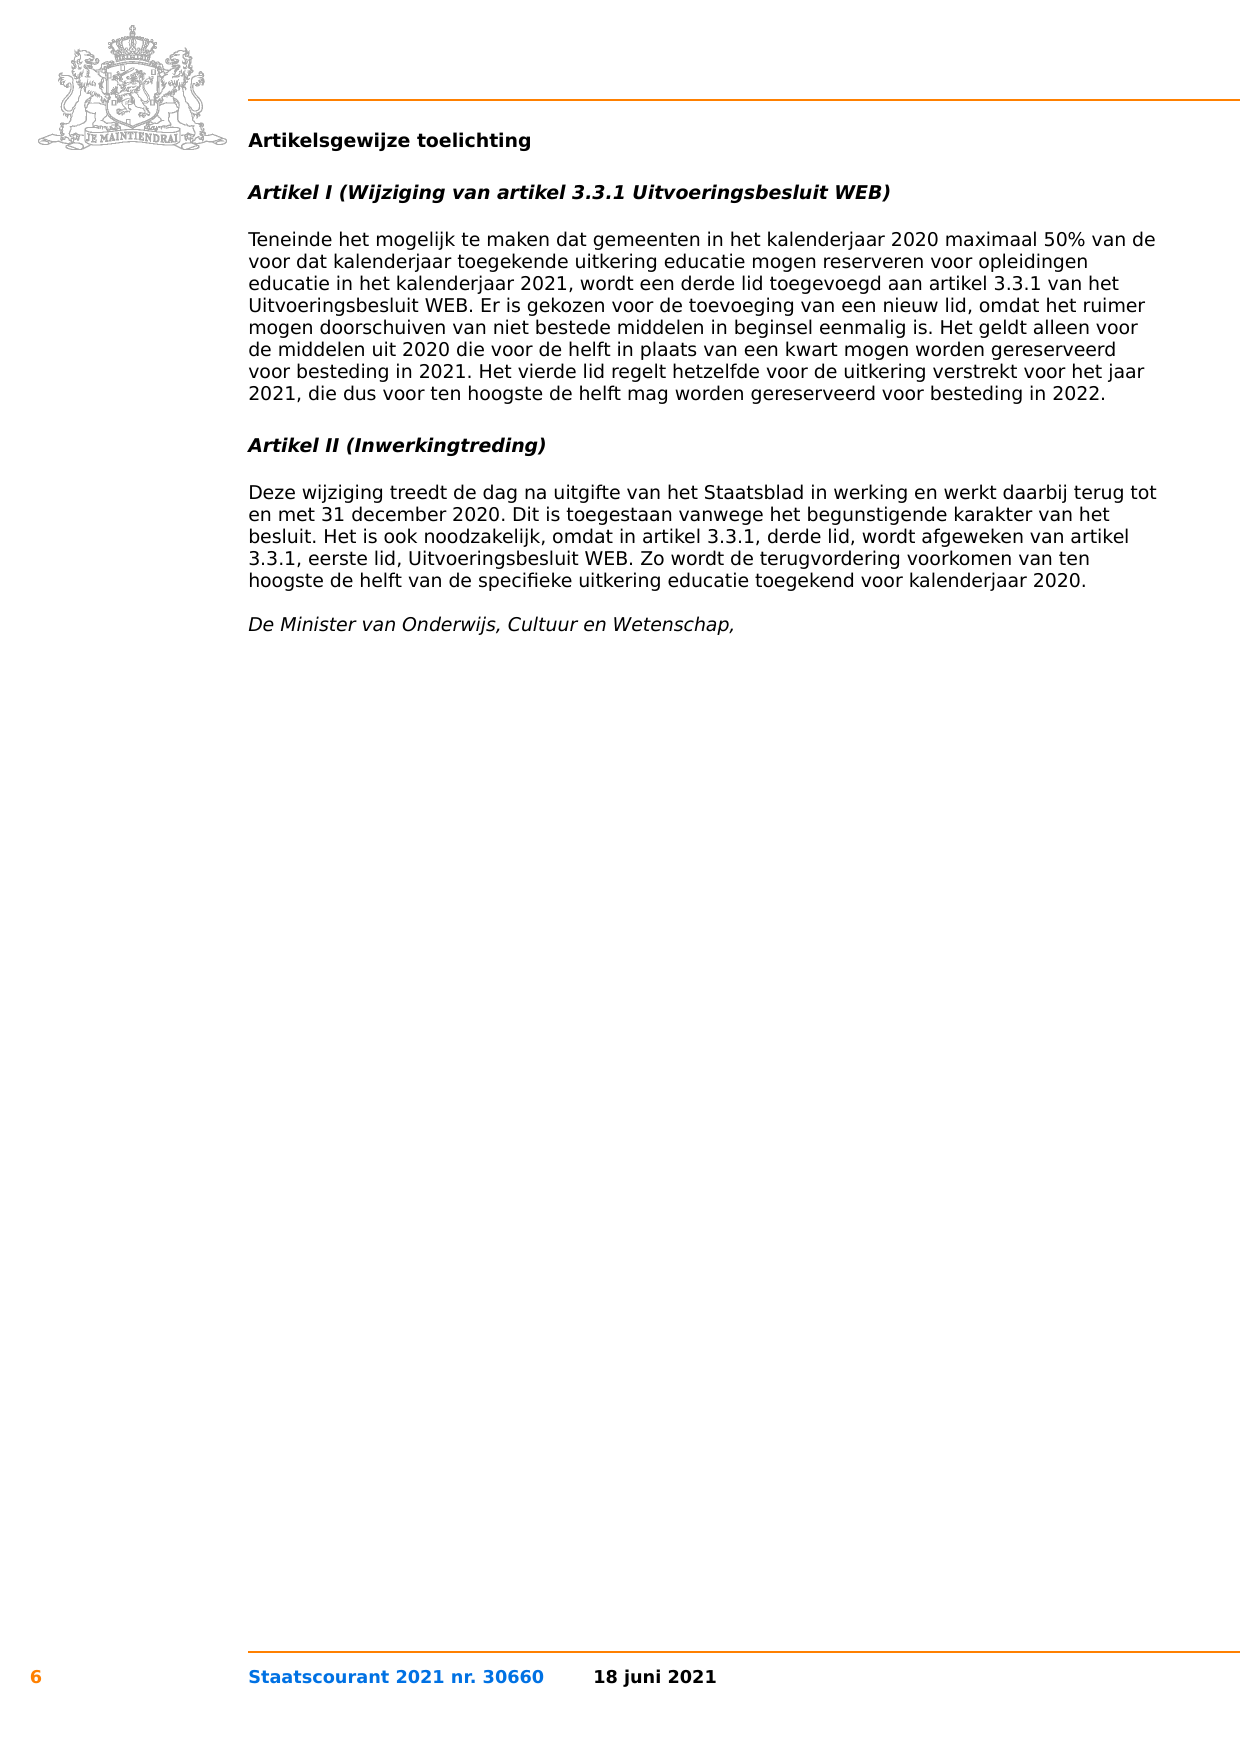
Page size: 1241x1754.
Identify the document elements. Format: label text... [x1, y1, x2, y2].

text Deze wijziging treedt de dag na uitgifte van het Staatsblad in werking en werkt daarbij terug tot en met 31 december 2020. Dit is toegestaan vanwege het begunstigende karakter van het besluit. Het is ook noodzakelijk, omdat in artikel 3.3.1, derde lid, wordt afgeweken van artikel 3.3.1, eerste lid, Uitvoeringsbesluit WEB. Zo wordt de terugvordering voorkomen van ten hoogste de helft van de specifieke uitkering educatie toegekend voor kalenderjaar 2020. [248, 482, 1163, 592]
text Teneinde het mogelijk te maken dat gemeenten in het kalenderjaar 2020 maximaal 50% van de voor dat kalenderjaar toegekende uitkering educatie mogen reserveren voor opleidingen educatie in het kalenderjaar 2021, wordt een derde lid toegevoegd aan artikel 3.3.1 van het Uitvoeringsbesluit WEB. Er is gekozen voor de toevoeging van een nieuw lid, omdat het ruimer mogen doorschuiven van niet bestede middelen in beginsel eenmalig is. Het geldt alleen voor de middelen uit 2020 die voor de helft in plaats van een kwart mogen worden gereserveerd voor besteding in 2021. Het vierde lid regelt hetzelfde voor de uitkering verstrekt voor het jaar 2021, die dus voor ten hoogste de helft mag worden gereserveerd voor besteding in 2022. [248, 229, 1163, 405]
subtitle Artikel I (Wijziging van artikel 3.3.1 Uitvoeringsbesluit WEB) [248, 182, 1163, 204]
subtitle Artikel II (Inwerkingtreding) [248, 435, 1163, 457]
subtitle Artikelsgewijze toelichting [248, 130, 1163, 152]
text De Minister van Onderwijs, Cultuur en Wetenschap, [248, 613, 1163, 635]
picture [38, 25, 227, 150]
